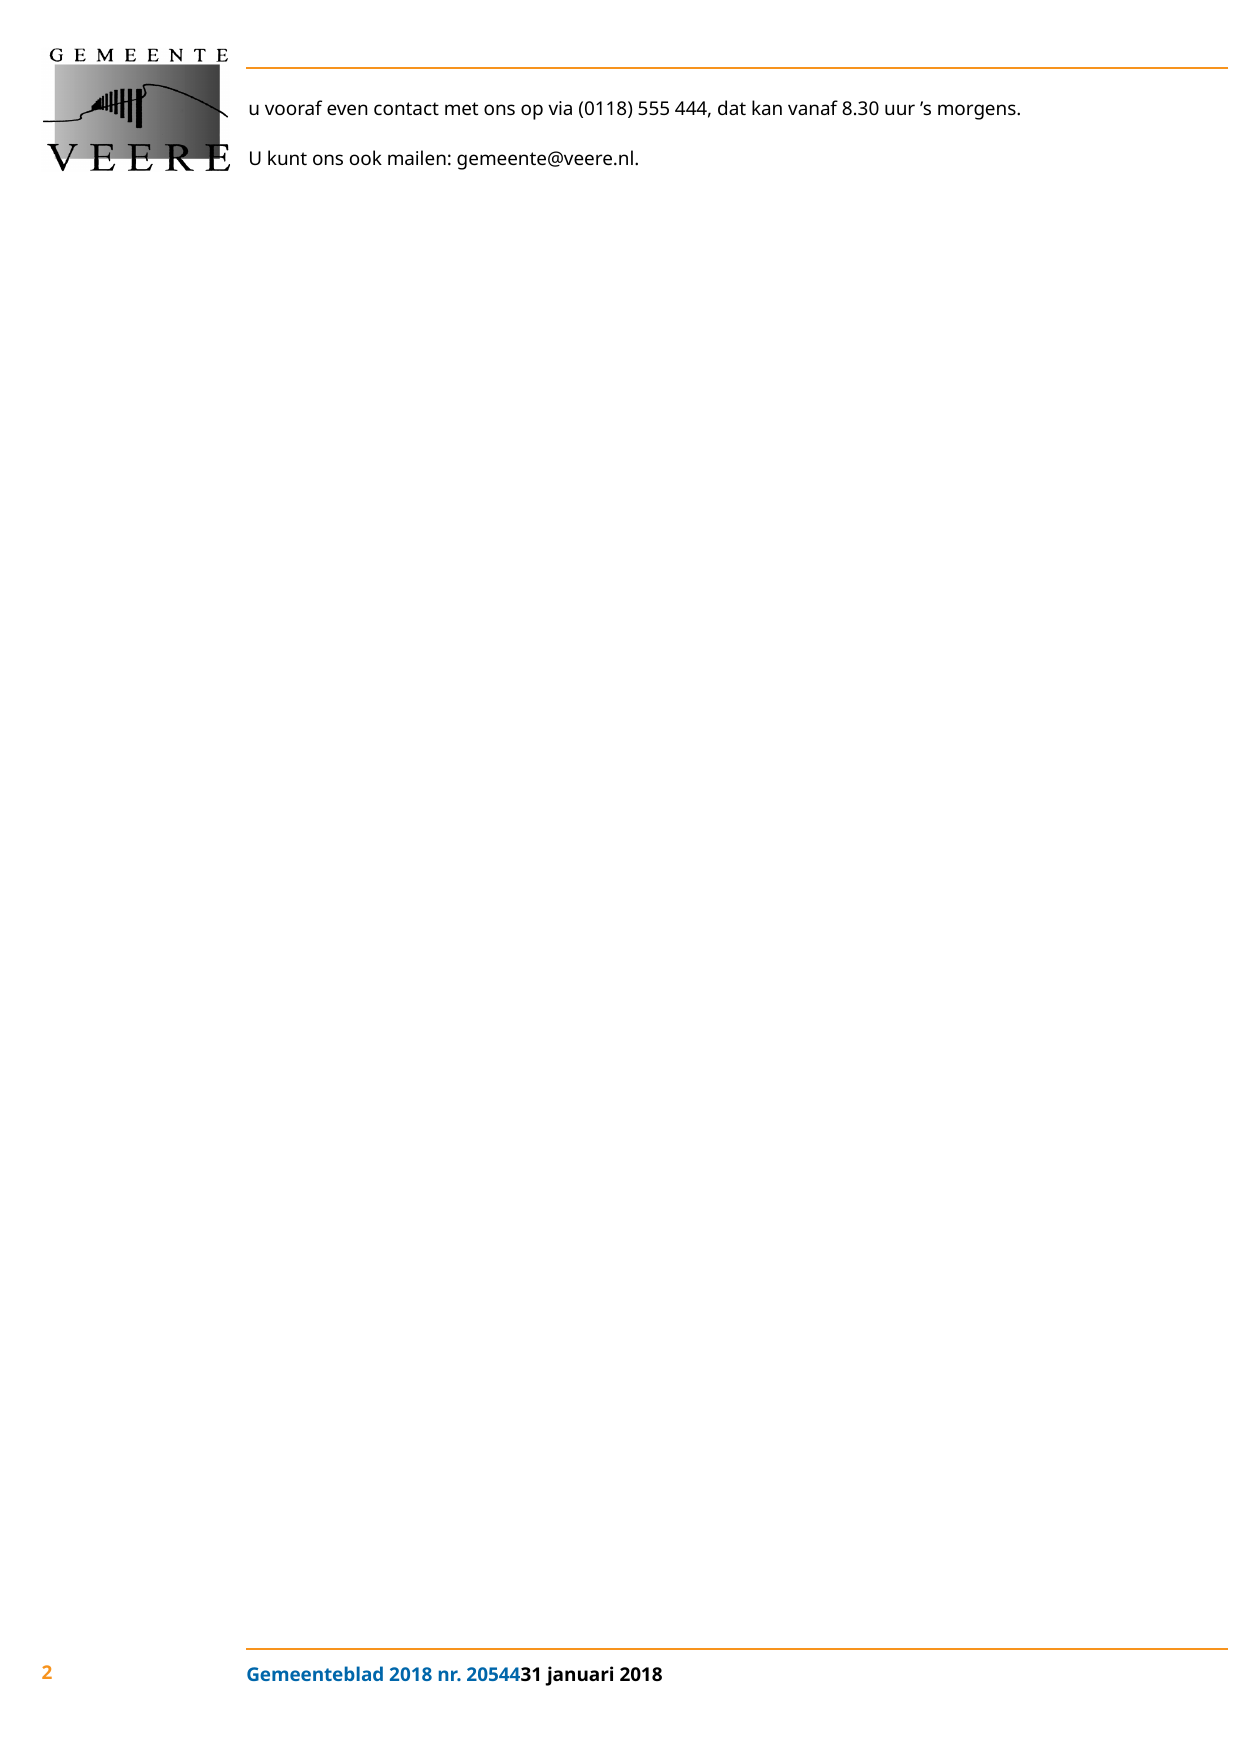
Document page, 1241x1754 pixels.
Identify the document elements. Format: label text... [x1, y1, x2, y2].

text u vooraf even contact met ons op via (0118) 555 444, dat kan vanaf 8.30 uur ’s morgens. [248, 95, 1152, 121]
text U kunt ons ook mailen: gemeente@veere.nl. [248, 145, 1152, 171]
picture [41, 47, 231, 172]
